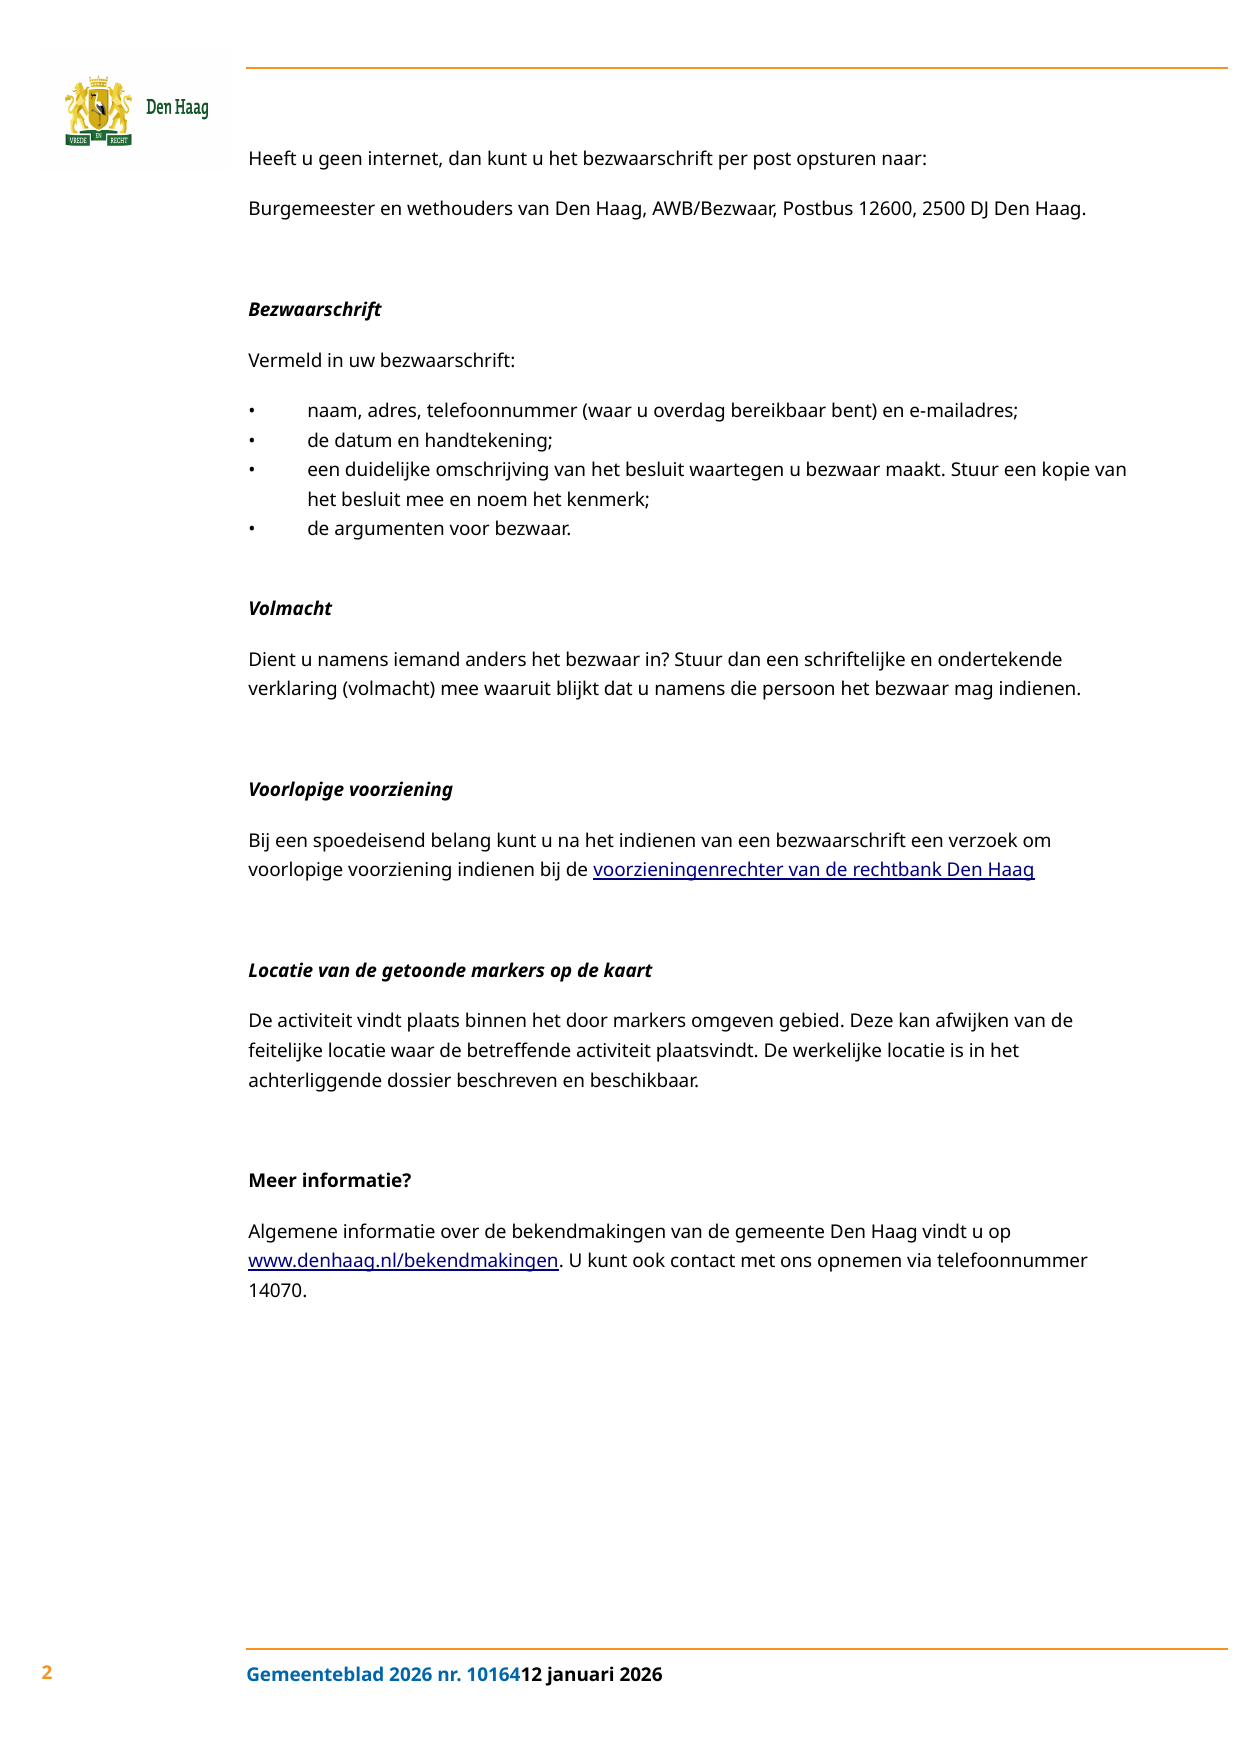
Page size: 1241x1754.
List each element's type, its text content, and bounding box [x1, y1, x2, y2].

text Bij een spoedeisend belang kunt u na het indienen van een bezwaarschrift een verzoek om voorlopige voorziening indienen bij de voorzieningenrechter van de rechtbank Den Haag [248, 827, 1152, 882]
text Heeft u geen internet, dan kunt u het bezwaarschrift per post opsturen naar: [248, 145, 1152, 171]
list een duidelijke omschrijving van het besluit waartegen u bezwaar maakt. Stuur een kopie van het besluit mee en noem het kenmerk; [248, 456, 1152, 512]
list naam, adres, telefoonnummer (waar u overdag bereikbaar bent) en e-mailadres; [248, 397, 1152, 423]
text Locatie van de getoonde markers op de kaart [248, 957, 1152, 983]
text Volmacht [248, 596, 1152, 621]
text Dient u namens iemand anders het bezwaar in? Stuur dan een schriftelijke en ondertekende verklaring (volmacht) mee waaruit blijkt dat u namens die persoon het bezwaar mag indienen. [248, 646, 1152, 701]
text Voorlopige voorziening [248, 776, 1152, 802]
list de argumenten voor bezwaar. [248, 516, 1152, 541]
text Burgemeester en wethouders van Den Haag, AWB/Bezwaar, Postbus 12600, 2500 DJ Den Haag. [248, 196, 1152, 221]
list de datum en handtekening; [248, 427, 1152, 453]
picture [41, 47, 231, 172]
text De activiteit vindt plaats binnen het door markers omgeven gebied. Deze kan afwijken van de feitelijke locatie waar de betreffende activiteit plaatsvindt. De werkelijke locatie is in het achterliggende dossier beschreven en beschikbaar. [248, 1008, 1152, 1093]
text Meer informatie? [248, 1168, 1152, 1193]
text Bezwaarschrift [248, 296, 1152, 322]
text Vermeld in uw bezwaarschrift: [248, 347, 1152, 373]
text Algemene informatie over de bekendmakingen van de gemeente Den Haag vindt u op www.denhaag.nl/bekendmakingen. U kunt ook contact met ons opnemen via telefoonnummer 14070. [248, 1218, 1152, 1303]
